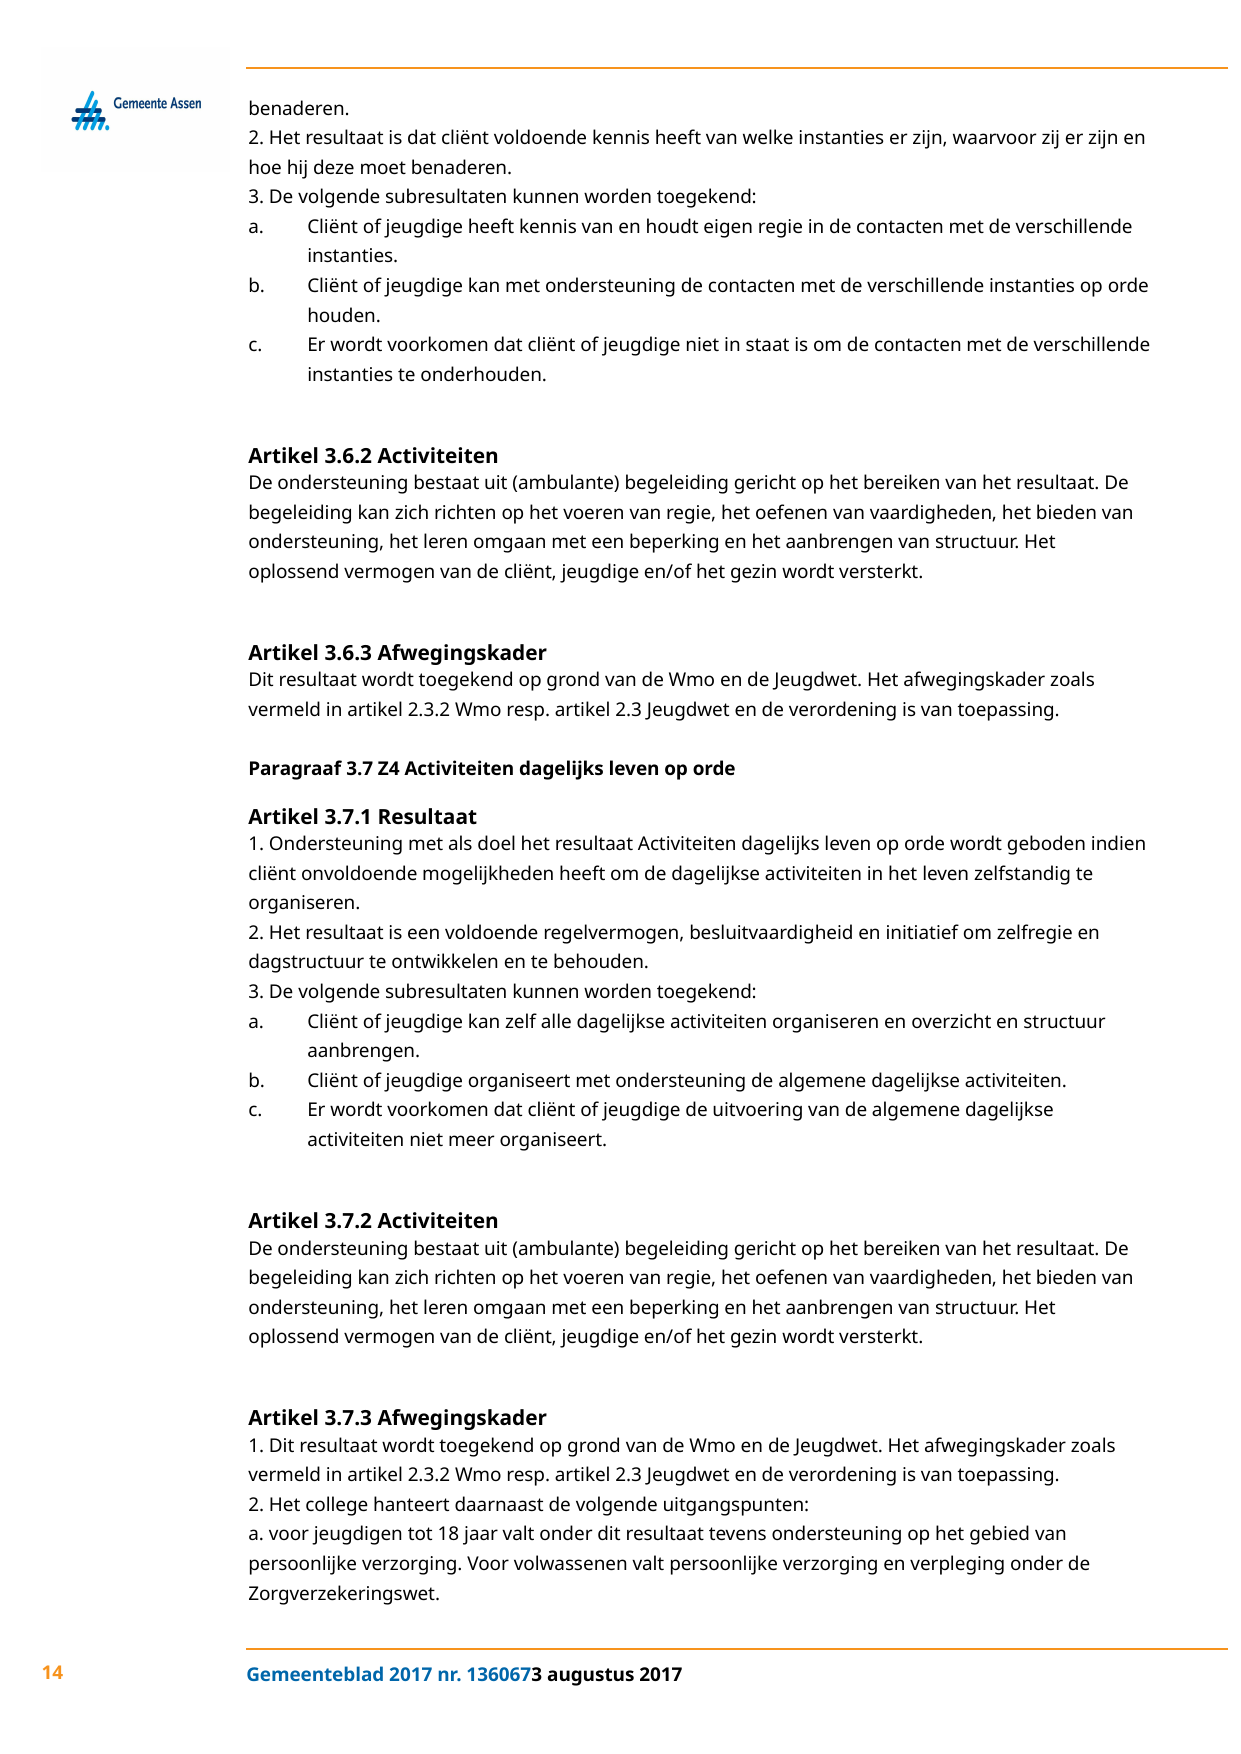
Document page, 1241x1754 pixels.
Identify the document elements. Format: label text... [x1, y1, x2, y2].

text Artikel 3.6.2 Activiteiten [248, 441, 1152, 469]
list Cliënt of jeugdige kan met ondersteuning de contacten met de verschillende instanties op orde houden. [248, 272, 1152, 328]
list Er wordt voorkomen dat cliënt of jeugdige niet in staat is om de contacten met de verschillende instanties te onderhouden. [248, 331, 1152, 387]
text De ondersteuning bestaat uit (ambulante) begeleiding gericht op het bereiken van het resultaat. De begeleiding kan zich richten op het voeren van regie, het oefenen van vaardigheden, het bieden van ondersteuning, het leren omgaan met een beperking en het aanbrengen van structuur. Het oplossend vermogen van de cliënt, jeugdige en/of het gezin wordt versterkt. [248, 469, 1152, 584]
text Artikel 3.6.3 Afwegingskader [248, 638, 1152, 667]
text Artikel 3.7.2 Activiteiten [248, 1206, 1152, 1235]
list Cliënt of jeugdige kan zelf alle dagelijkse activiteiten organiseren en overzicht en structuur aanbrengen. [248, 1008, 1152, 1063]
text Paragraaf 3.7 Z4 Activiteiten dagelijks leven op orde [248, 755, 1152, 781]
list Cliënt of jeugdige organiseert met ondersteuning de algemene dagelijkse activiteiten. [248, 1067, 1152, 1093]
text 3. De volgende subresultaten kunnen worden toegekend: [248, 183, 1152, 209]
text 2. Het college hanteert daarnaast de volgende uitgangspunten: [248, 1491, 1152, 1517]
text 2. Het resultaat is dat cliënt voldoende kennis heeft van welke instanties er zijn, waarvoor zij er zijn en hoe hij deze moet benaderen. [248, 124, 1152, 180]
picture [41, 47, 231, 172]
text 2. Het resultaat is een voldoende regelvermogen, besluitvaardigheid en initiatief om zelfregie en dagstructuur te ontwikkelen en te behouden. [248, 919, 1152, 974]
text a. voor jeugdigen tot 18 jaar valt onder dit resultaat tevens ondersteuning op het gebied van persoonlijke verzorging. Voor volwassenen valt persoonlijke verzorging en verpleging onder de Zorgverzekeringswet. [248, 1521, 1152, 1606]
list Er wordt voorkomen dat cliënt of jeugdige de uitvoering van de algemene dagelijkse activiteiten niet meer organiseert. [248, 1097, 1152, 1152]
text benaderen. [248, 95, 1152, 121]
text 1. Ondersteuning met als doel het resultaat Activiteiten dagelijks leven op orde wordt geboden indien cliënt onvoldoende mogelijkheden heeft om de dagelijkse activiteiten in het leven zelfstandig te organiseren. [248, 830, 1152, 915]
list Cliënt of jeugdige heeft kennis van en houdt eigen regie in de contacten met de verschillende instanties. [248, 213, 1152, 268]
text De ondersteuning bestaat uit (ambulante) begeleiding gericht op het bereiken van het resultaat. De begeleiding kan zich richten op het voeren van regie, het oefenen van vaardigheden, het bieden van ondersteuning, het leren omgaan met een beperking en het aanbrengen van structuur. Het oplossend vermogen van de cliënt, jeugdige en/of het gezin wordt versterkt. [248, 1235, 1152, 1349]
text Dit resultaat wordt toegekend op grond van de Wmo en de Jeugdwet. Het afwegingskader zoals vermeld in artikel 2.3.2 Wmo resp. artikel 2.3 Jeugdwet en de verordening is van toepassing. [248, 667, 1152, 722]
text Artikel 3.7.1 Resultaat [248, 802, 1152, 830]
text 1. Dit resultaat wordt toegekend op grond van de Wmo en de Jeugdwet. Het afwegingskader zoals vermeld in artikel 2.3.2 Wmo resp. artikel 2.3 Jeugdwet en de verordening is van toepassing. [248, 1432, 1152, 1487]
text 3. De volgende subresultaten kunnen worden toegekend: [248, 978, 1152, 1004]
text Artikel 3.7.3 Afwegingskader [248, 1403, 1152, 1432]
